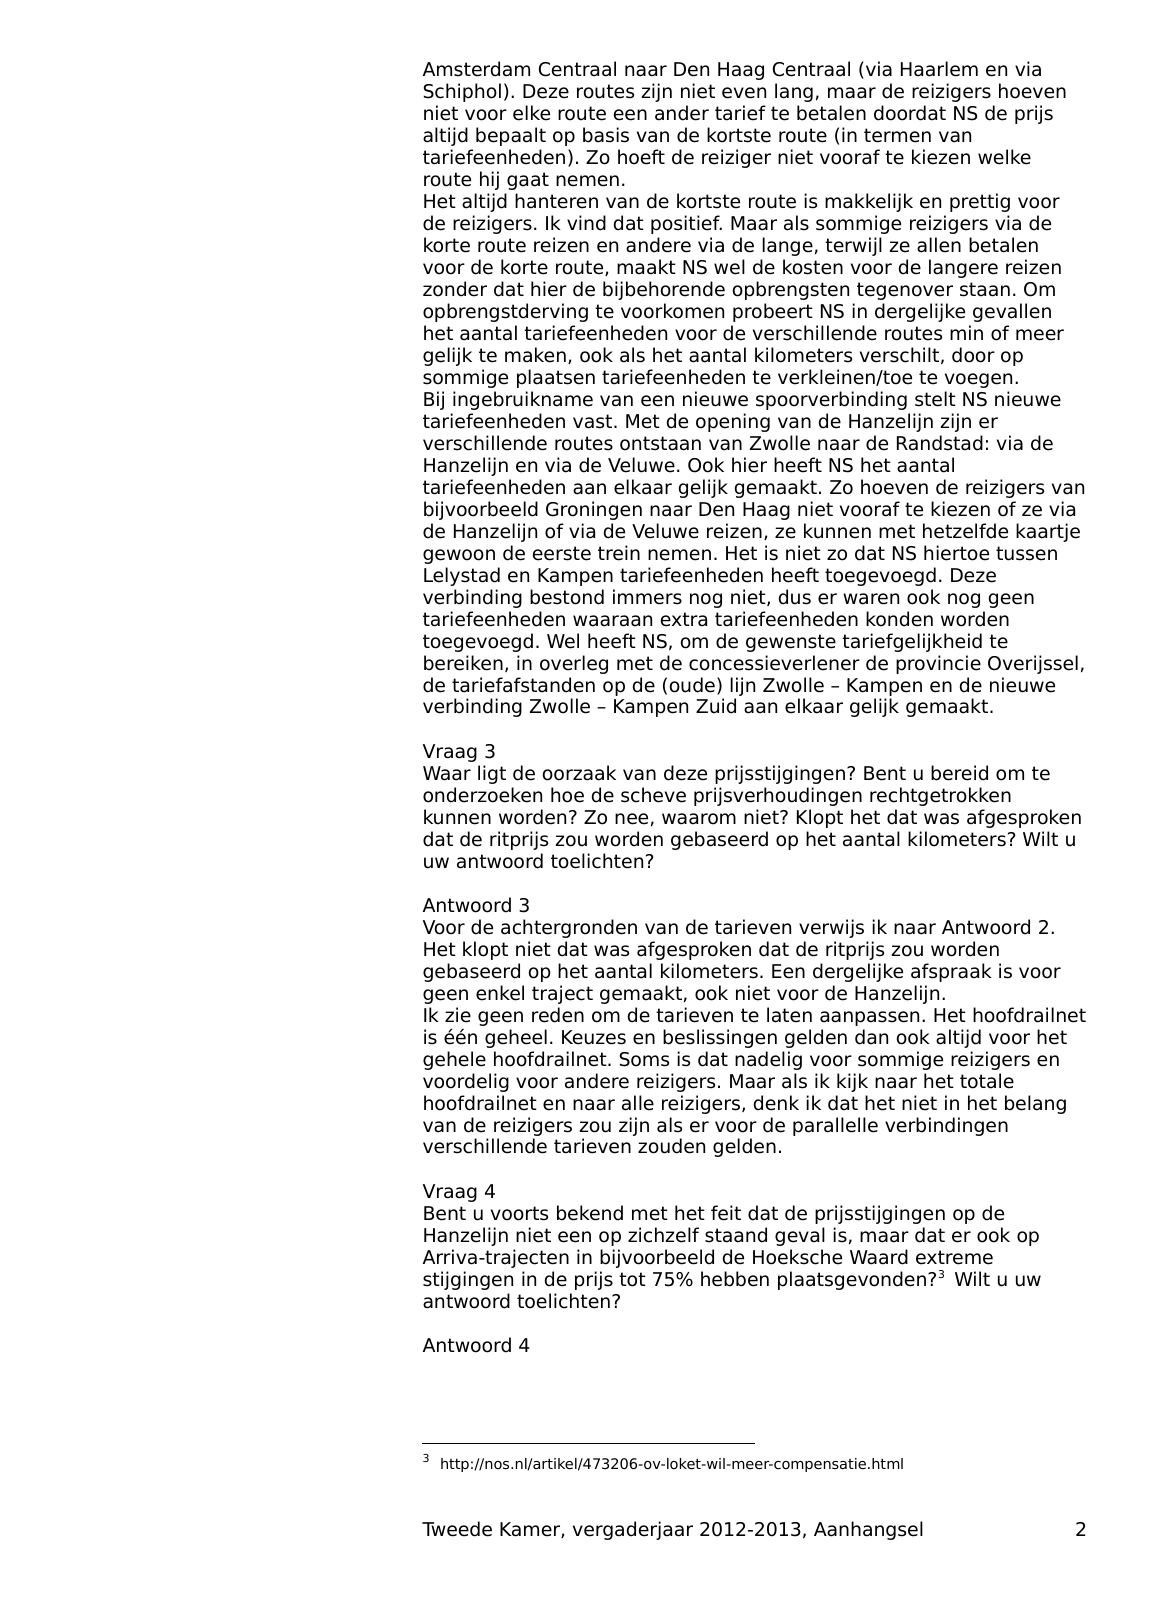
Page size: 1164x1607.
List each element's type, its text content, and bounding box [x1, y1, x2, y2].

text Amsterdam Centraal naar Den Haag Centraal (via Haarlem en via Schiphol). Deze routes zijn niet even lang, maar de reizigers hoeven niet voor elke route een ander tarief te betalen doordat NS de prijs altijd bepaalt op basis van de kortste route (in termen van tariefeenheden). Zo hoeft de reiziger niet vooraf te kiezen welke route hij gaat nemen. [422, 59, 1087, 191]
text Antwoord 3 [422, 895, 1087, 917]
text http://nos.nl/artikel/473206-ov-loket-wil-meer-compensatie.html [422, 1452, 1087, 1474]
text Bent u voorts bekend met het feit dat de prijsstijgingen op de Hanzelijn niet een op zichzelf staand geval is, maar dat er ook op Arriva-trajecten in bijvoorbeeld de Hoeksche Waard extreme stijgingen in de prijs tot 75% hebben plaatsgevonden? Wilt u uw antwoord toelichten? [422, 1203, 1087, 1312]
text Waar ligt de oorzaak van deze prijsstijgingen? Bent u bereid om te onderzoeken hoe de scheve prijsverhoudingen rechtgetrokken kunnen worden? Zo nee, waarom niet? Klopt het dat was afgesproken dat de ritprijs zou worden gebaseerd op het aantal kilometers? Wilt u uw antwoord toelichten? [422, 763, 1087, 872]
text Vraag 3 [422, 741, 1087, 763]
text Het klopt niet dat was afgesproken dat de ritprijs zou worden gebaseerd op het aantal kilometers. Een dergelijke afspraak is voor geen enkel traject gemaakt, ook niet voor de Hanzelijn. [422, 939, 1087, 1004]
text Het altijd hanteren van de kortste route is makkelijk en prettig voor de reizigers. Ik vind dat positief. Maar als sommige reizigers via de korte route reizen en andere via de lange, terwijl ze allen betalen voor de korte route, maakt NS wel de kosten voor de langere reizen zonder dat hier de bijbehorende opbrengsten tegenover staan. Om opbrengstderving te voorkomen probeert NS in dergelijke gevallen het aantal tariefeenheden voor de verschillende routes min of meer gelijk te maken, ook als het aantal kilometers verschilt, door op sommige plaatsen tariefeenheden te verkleinen/toe te voegen. [422, 191, 1087, 389]
text Antwoord 4 [422, 1335, 1087, 1357]
text Ik zie geen reden om de tarieven te laten aanpassen. Het hoofdrailnet is één geheel. Keuzes en beslissingen gelden dan ook altijd voor het gehele hoofdrailnet. Soms is dat nadelig voor sommige reizigers en voordelig voor andere reizigers. Maar als ik kijk naar het totale hoofdrailnet en naar alle reizigers, denk ik dat het niet in het belang van de reizigers zou zijn als er voor de parallelle verbindingen verschillende tarieven zouden gelden. [422, 1004, 1087, 1158]
text Voor de achtergronden van de tarieven verwijs ik naar Antwoord 2. [422, 917, 1087, 939]
text Vraag 4 [422, 1181, 1087, 1203]
text Bij ingebruikname van een nieuwe spoorverbinding stelt NS nieuwe tariefeenheden vast. Met de opening van de Hanzelijn zijn er verschillende routes ontstaan van Zwolle naar de Randstad: via de Hanzelijn en via de Veluwe. Ook hier heeft NS het aantal tariefeenheden aan elkaar gelijk gemaakt. Zo hoeven de reizigers van bijvoorbeeld Groningen naar Den Haag niet vooraf te kiezen of ze via de Hanzelijn of via de Veluwe reizen, ze kunnen met hetzelfde kaartje gewoon de eerste trein nemen. Het is niet zo dat NS hiertoe tussen Lelystad en Kampen tariefeenheden heeft toegevoegd. Deze verbinding bestond immers nog niet, dus er waren ook nog geen tariefeenheden waaraan extra tariefeenheden konden worden toegevoegd. Wel heeft NS, om de gewenste tariefgelijkheid te bereiken, in overleg met de concessieverlener de provincie Overijssel, de tariefafstanden op de (oude) lijn Zwolle – Kampen en de nieuwe verbinding Zwolle – Kampen Zuid aan elkaar gelijk gemaakt. [422, 389, 1087, 718]
